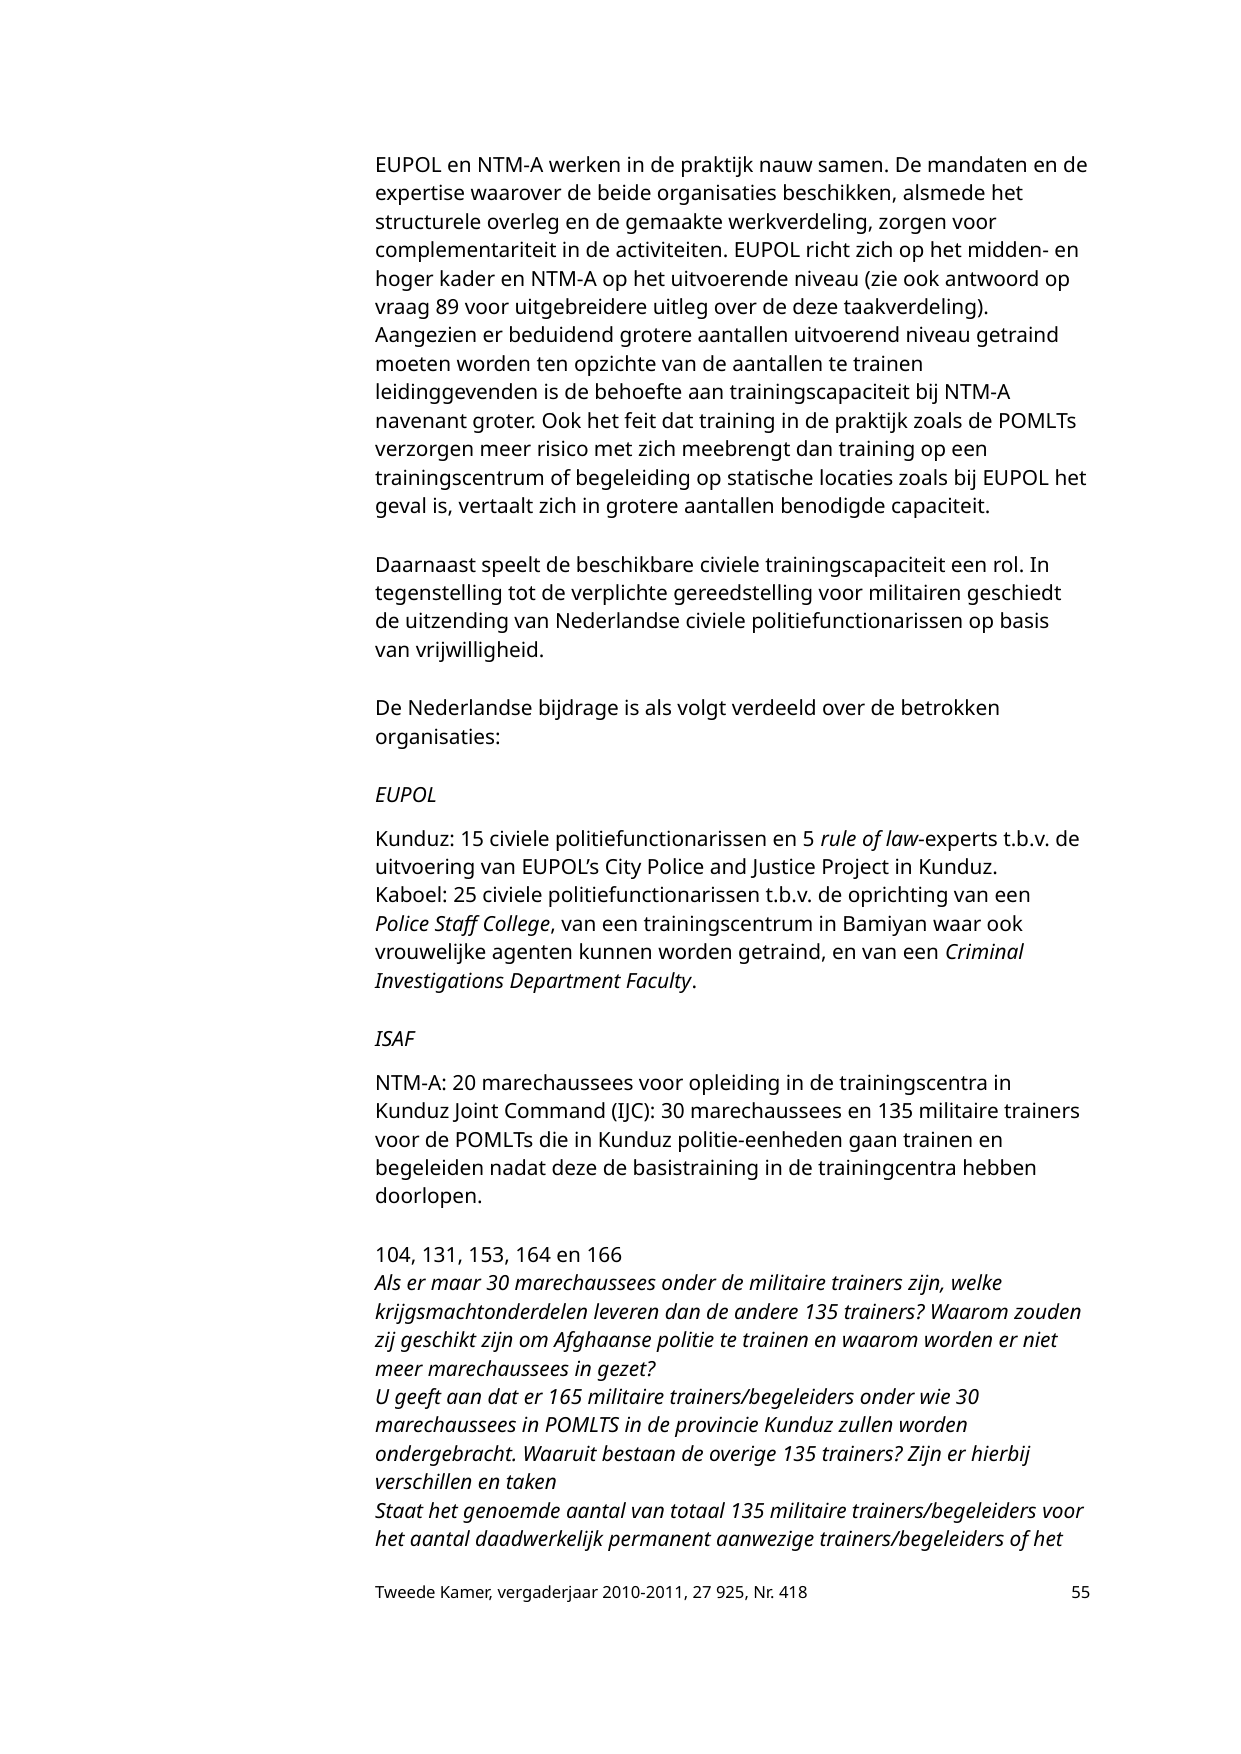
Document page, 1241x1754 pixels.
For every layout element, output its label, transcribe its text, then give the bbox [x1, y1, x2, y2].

text ISAF [375, 1024, 1090, 1053]
text EUPOL en NTM-A werken in de praktijk nauw samen. De mandaten en de expertise waarover de beide organisaties beschikken, alsmede het structurele overleg en de gemaakte werkverdeling, zorgen voor complementariteit in de activiteiten. EUPOL richt zich op het midden- en hoger kader en NTM-A op het uitvoerende niveau (zie ook antwoord op vraag 89 voor uitgebreidere uitleg over de deze taakverdeling). Aangezien er beduidend grotere aantallen uitvoerend niveau getraind moeten worden ten opzichte van de aantallen te trainen leidinggevenden is de behoefte aan trainingscapaciteit bij NTM-A navenant groter. Ook het feit dat training in de praktijk zoals de POMLTs verzorgen meer risico met zich meebrengt dan training op een trainingscentrum of begeleiding op statische locaties zoals bij EUPOL het geval is, vertaalt zich in grotere aantallen benodigde capaciteit. [375, 150, 1090, 520]
text EUPOL [375, 780, 1090, 809]
text Kaboel: 25 civiele politiefunctionarissen t.b.v. de oprichting van een Police Staff College, van een trainingscentrum in Bamiyan waar ook vrouwelijke agenten kunnen worden getraind, en van een Criminal Investigations Department Faculty. [375, 881, 1090, 994]
text NTM-A: 20 marechaussees voor opleiding in de trainingscentra in Kunduz Joint Command (IJC): 30 marechaussees en 135 militaire trainers voor de POMLTs die in Kunduz politie-eenheden gaan trainen en begeleiden nadat deze de basistraining in de trainingcentra hebben doorlopen. [375, 1068, 1090, 1210]
text Staat het genoemde aantal van totaal 135 militaire trainers/begeleiders voor het aantal daadwerkelijk permanent aanwezige trainers/begeleiders of het [375, 1496, 1090, 1553]
text 104, 131, 153, 164 en 166 [375, 1240, 1090, 1268]
text Kunduz: 15 civiele politiefunctionarissen en 5 rule of law-experts t.b.v. de uitvoering van EUPOL’s City Police and Justice Project in Kunduz. [375, 824, 1090, 881]
text Als er maar 30 marechaussees onder de militaire trainers zijn, welke krijgsmachtonderdelen leveren dan de andere 135 trainers? Waarom zouden zij geschikt zijn om Afghaanse politie te trainen en waarom worden er niet meer marechaussees in gezet? [375, 1268, 1090, 1382]
text Daarnaast speelt de beschikbare civiele trainingscapaciteit een rol. In tegenstelling tot de verplichte gereedstelling voor militairen geschiedt de uitzending van Nederlandse civiele politiefunctionarissen op basis van vrijwilligheid. [375, 550, 1090, 663]
text De Nederlandse bijdrage is als volgt verdeeld over de betrokken organisaties: [375, 693, 1090, 750]
text U geeft aan dat er 165 militaire trainers/begeleiders onder wie 30 marechaussees in POMLTS in de provincie Kunduz zullen worden ondergebracht. Waaruit bestaan de overige 135 trainers? Zijn er hierbij verschillen en taken [375, 1382, 1090, 1496]
